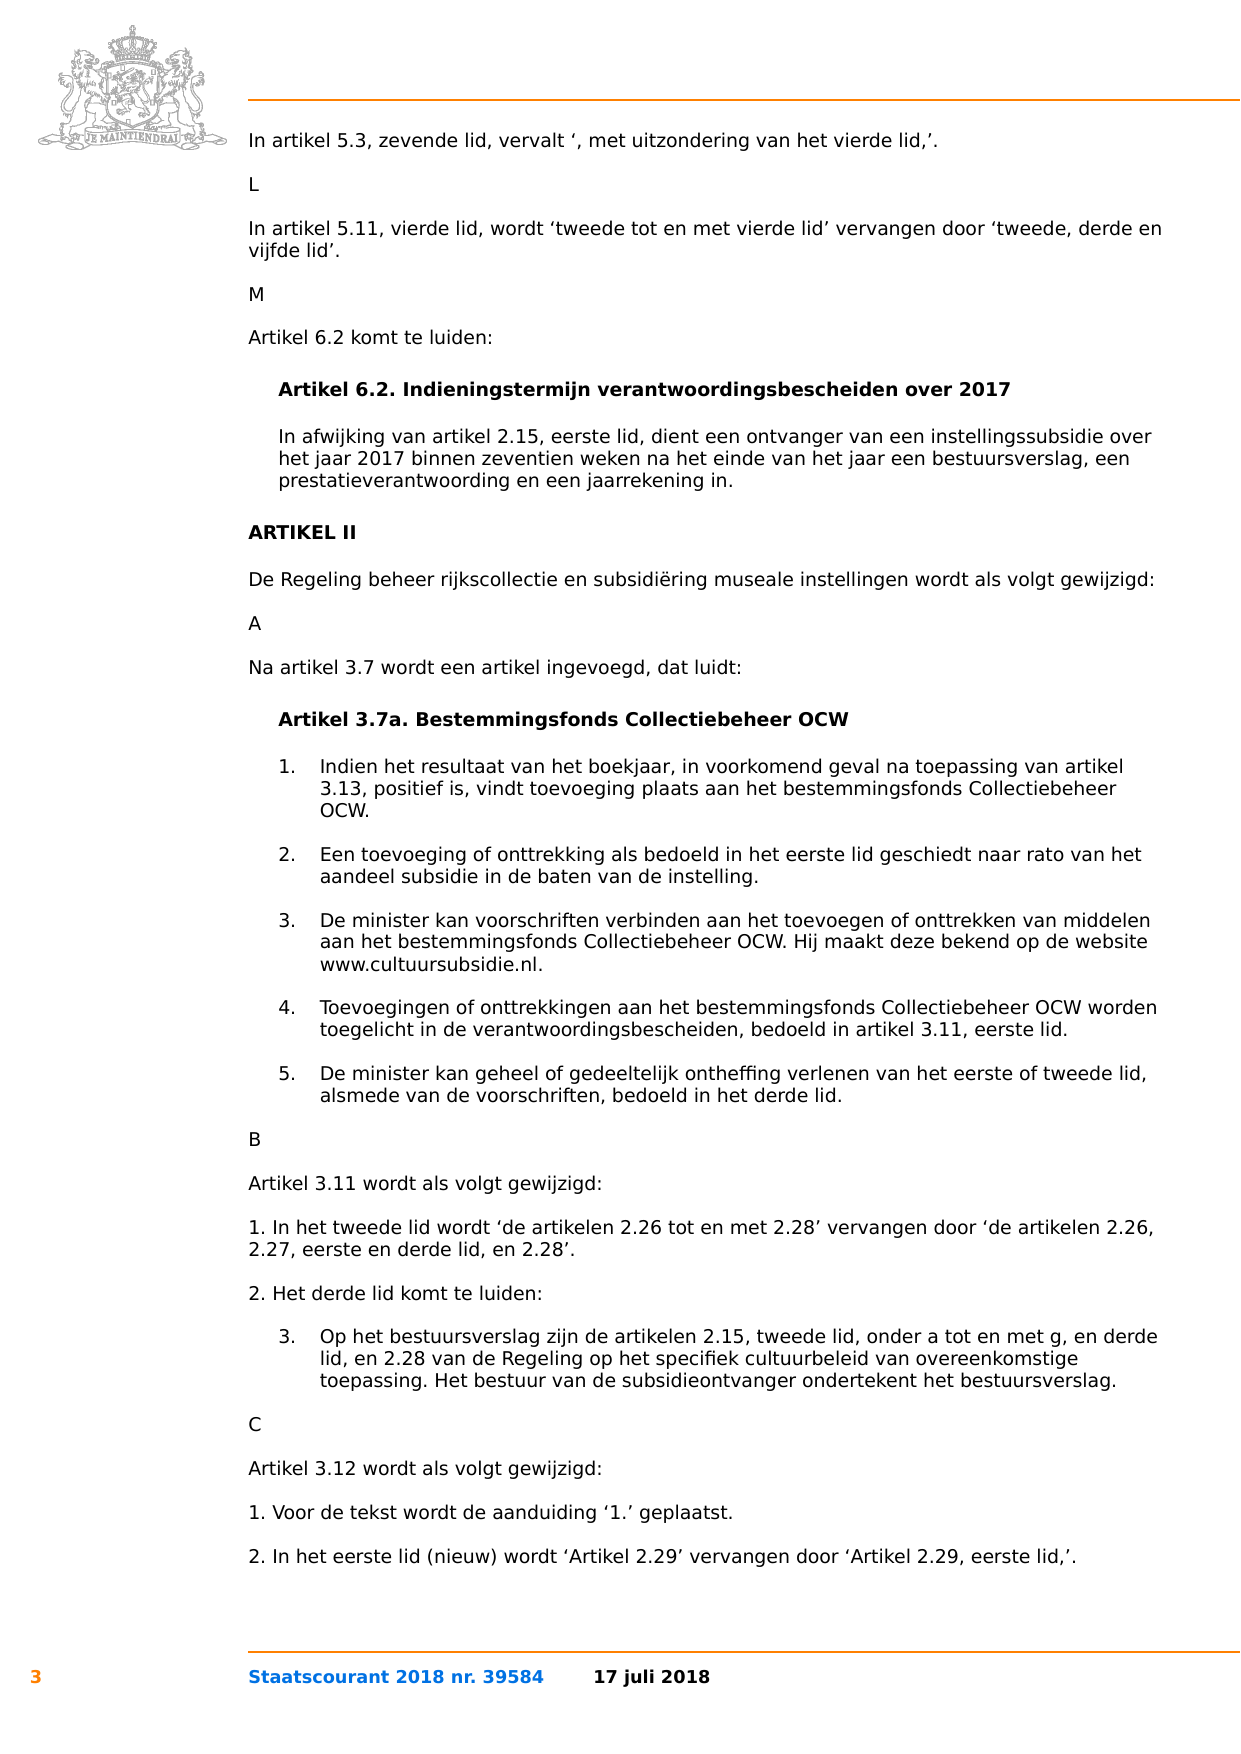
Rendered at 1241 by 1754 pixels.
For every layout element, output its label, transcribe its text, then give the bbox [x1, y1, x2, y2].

text Artikel 3.12 wordt als volgt gewijzigd: [248, 1458, 1163, 1480]
picture [38, 25, 227, 150]
text 3. Op het bestuursverslag zijn de artikelen 2.15, tweede lid, onder a tot en met g, en derde lid, en 2.28 van de Regeling op het specifiek cultuurbeleid van overeenkomstige toepassing. Het bestuur van de subsidieontvanger ondertekent het bestuursverslag. [278, 1326, 1163, 1392]
text In artikel 5.3, zevende lid, vervalt ‘, met uitzondering van het vierde lid,’. [248, 130, 1163, 152]
subtitle Artikel 3.7a. Bestemmingsfonds Collectiebeheer OCW [278, 709, 1163, 731]
subtitle Artikel 6.2. Indieningstermijn verantwoordingsbescheiden over 2017 [278, 379, 1163, 401]
text 1. Voor de tekst wordt de aanduiding ‘1.’ geplaatst. [248, 1502, 1163, 1524]
text C [248, 1414, 1163, 1436]
text A [248, 613, 1163, 635]
text 5. De minister kan geheel of gedeeltelijk ontheffing verlenen van het eerste of tweede lid, alsmede van de voorschriften, bedoeld in het derde lid. [278, 1063, 1163, 1107]
text L [248, 174, 1163, 196]
text B [248, 1129, 1163, 1151]
text M [248, 283, 1163, 305]
text De Regeling beheer rijkscollectie en subsidiëring museale instellingen wordt als volgt gewijzigd: [248, 569, 1163, 591]
text 4. Toevoegingen of onttrekkingen aan het bestemmingsfonds Collectiebeheer OCW worden toegelicht in de verantwoordingsbescheiden, bedoeld in artikel 3.11, eerste lid. [278, 997, 1163, 1041]
text 2. Het derde lid komt te luiden: [248, 1282, 1163, 1304]
text Artikel 3.11 wordt als volgt gewijzigd: [248, 1173, 1163, 1195]
text 3. De minister kan voorschriften verbinden aan het toevoegen of onttrekken van middelen aan het bestemmingsfonds Collectiebeheer OCW. Hij maakt deze bekend op de website www.cultuursubsidie.nl. [278, 909, 1163, 975]
text 1. In het tweede lid wordt ‘de artikelen 2.26 tot en met 2.28’ vervangen door ‘de artikelen 2.26, 2.27, eerste en derde lid, en 2.28’. [248, 1217, 1163, 1261]
text In artikel 5.11, vierde lid, wordt ‘tweede tot en met vierde lid’ vervangen door ‘tweede, derde en vijfde lid’. [248, 218, 1163, 262]
text Na artikel 3.7 wordt een artikel ingevoegd, dat luidt: [248, 657, 1163, 679]
text In afwijking van artikel 2.15, eerste lid, dient een ontvanger van een instellingssubsidie over het jaar 2017 binnen zeventien weken na het einde van het jaar een bestuursverslag, een prestatieverantwoording en een jaarrekening in. [278, 426, 1163, 492]
text 2. Een toevoeging of onttrekking als bedoeld in het eerste lid geschiedt naar rato van het aandeel subsidie in de baten van de instelling. [278, 844, 1163, 888]
text 2. In het eerste lid (nieuw) wordt ‘Artikel 2.29’ vervangen door ‘Artikel 2.29, eerste lid,’. [248, 1546, 1163, 1568]
text 1. Indien het resultaat van het boekjaar, in voorkomend geval na toepassing van artikel 3.13, positief is, vindt toevoeging plaats aan het bestemmingsfonds Collectiebeheer OCW. [278, 756, 1163, 822]
subtitle ARTIKEL II [248, 522, 1163, 544]
text Artikel 6.2 komt te luiden: [248, 327, 1163, 349]
